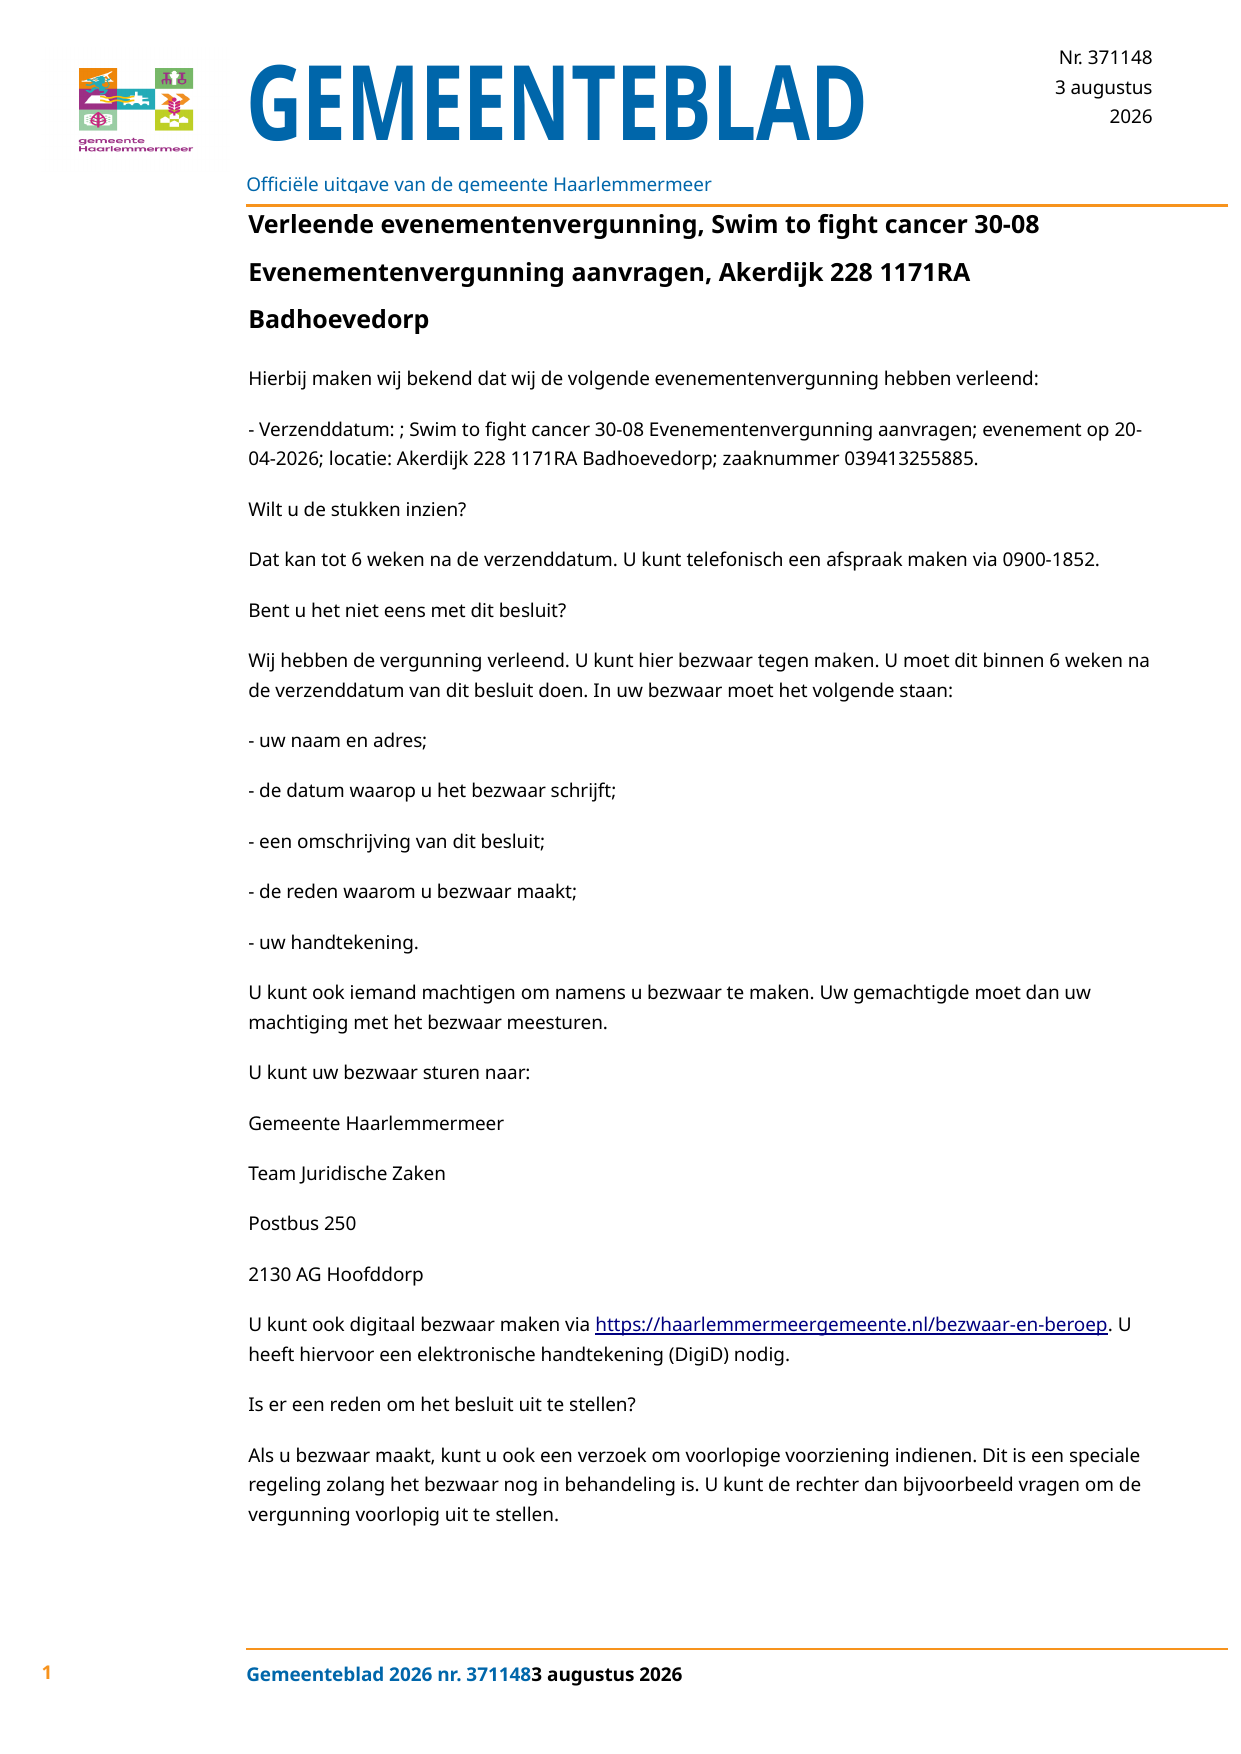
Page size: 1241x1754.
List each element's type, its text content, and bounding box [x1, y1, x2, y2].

text Bent u het niet eens met dit besluit? [248, 597, 1152, 622]
text U kunt ook iemand machtigen om namens u bezwaar te maken. Uw gemachtigde moet dan uw machtiging met het bezwaar meesturen. [248, 979, 1152, 1034]
picture [41, 47, 231, 172]
text - uw naam en adres; [248, 727, 1152, 753]
text - Verzenddatum: ; Swim to fight cancer 30-08 Evenementenvergunning aanvragen; evenement op 20-04-2026; locatie: Akerdijk 228 1171RA Badhoevedorp; zaaknummer 039413255885. [248, 416, 1152, 471]
text Is er een reden om het besluit uit te stellen? [248, 1391, 1152, 1417]
text Als u bezwaar maakt, kunt u ook een verzoek om voorlopige voorziening indienen. Dit is een speciale regeling zolang het bezwaar nog in behandeling is. U kunt de rechter dan bijvoorbeeld vragen om de vergunning voorlopig uit te stellen. [248, 1442, 1152, 1527]
text Wilt u de stukken inzien? [248, 496, 1152, 522]
text 2130 AG Hoofddorp [248, 1261, 1152, 1287]
text Team Juridische Zaken [248, 1160, 1152, 1186]
text Dat kan tot 6 weken na de verzenddatum. U kunt telefonisch een afspraak maken via 0900-1852. [248, 546, 1152, 572]
text Verleende evenementenvergunning, Swim to fight cancer 30-08 Evenementenvergunning aanvragen, Akerdijk 228 1171RA Badhoevedorp [248, 207, 1152, 336]
text Postbus 250 [248, 1211, 1152, 1236]
text - de datum waarop u het bezwaar schrijft; [248, 778, 1152, 803]
text U kunt ook digitaal bezwaar maken via https://haarlemmermeergemeente.nl/bezwaar-en-beroep. U heeft hiervoor een elektronische handtekening (DigiD) nodig. [248, 1311, 1152, 1367]
text U kunt uw bezwaar sturen naar: [248, 1059, 1152, 1085]
text Gemeente Haarlemmermeer [248, 1110, 1152, 1135]
text - een omschrijving van dit besluit; [248, 828, 1152, 854]
text - de reden waarom u bezwaar maakt; [248, 878, 1152, 904]
text Wij hebben de vergunning verleend. U kunt hier bezwaar tegen maken. U moet dit binnen 6 weken na de verzenddatum van dit besluit doen. In uw bezwaar moet het volgende staan: [248, 647, 1152, 702]
text - uw handtekening. [248, 929, 1152, 954]
text Hierbij maken wij bekend dat wij de volgende evenementenvergunning hebben verleend: [248, 366, 1152, 391]
